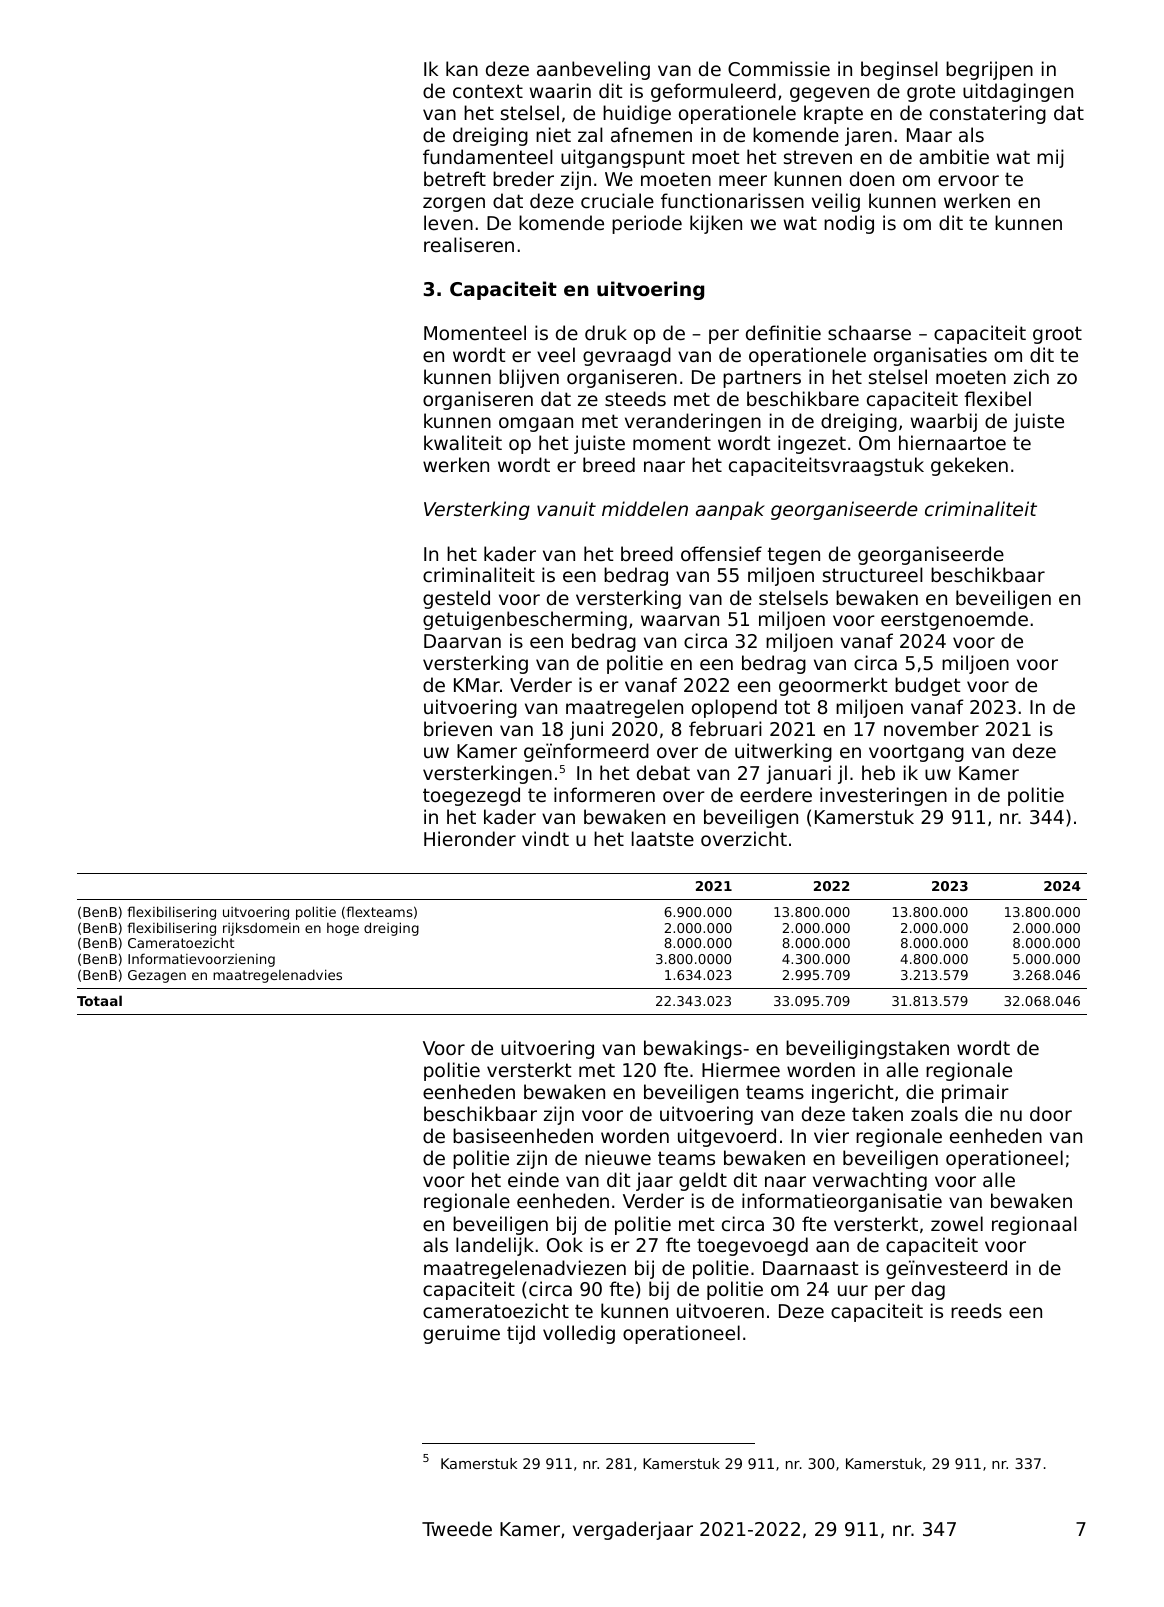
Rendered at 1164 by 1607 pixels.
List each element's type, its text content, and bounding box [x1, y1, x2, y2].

text Kamerstuk 29 911, nr. 281, Kamerstuk 29 911, nr. 300, Kamerstuk, 29 911, nr. 337. [422, 1452, 1087, 1474]
table_cell Totaal [77, 989, 620, 1014]
table_cell 3.268.046 [974, 968, 1087, 988]
subtitle Versterking vanuit middelen aanpak georganiseerde criminaliteit [422, 499, 1087, 521]
table_cell 2.000.000 [738, 921, 856, 936]
text Voor de uitvoering van bewakings- en beveiligingstaken wordt de politie versterkt met 120 fte. Hiermee worden in alle regionale eenheden bewaken en beveiligen teams ingericht, die primair beschikbaar zijn voor de uitvoering van deze taken zoals die nu door de basiseenheden worden uitgevoerd. In vier regionale eenheden van de politie zijn de nieuwe teams bewaken en beveiligen operationeel; voor het einde van dit jaar geldt dit naar verwachting voor alle regionale eenheden. Verder is de informatieorganisatie van bewaken en beveiligen bij de politie met circa 30 fte versterkt, zowel regionaal als landelijk. Ook is er 27 fte toegevoegd aan de capaciteit voor maatregelenadviezen bij de politie. Daarnaast is geïnvesteerd in de capaciteit (circa 90 fte) bij de politie om 24 uur per dag cameratoezicht te kunnen uitvoeren. Deze capaciteit is reeds een geruime tijd volledig operationeel. [422, 1038, 1087, 1345]
table_cell 2.000.000 [620, 921, 738, 936]
table_cell (BenB) Cameratoezicht [77, 936, 620, 952]
table_cell 13.800.000 [974, 900, 1087, 921]
text Momenteel is de druk op de – per definitie schaarse – capaciteit groot en wordt er veel gevraagd van de operationele organisaties om dit te kunnen blijven organiseren. De partners in het stelsel moeten zich zo organiseren dat ze steeds met de beschikbare capaciteit flexibel kunnen omgaan met veranderingen in de dreiging, waarbij de juiste kwaliteit op het juiste moment wordt ingezet. Om hiernaartoe te werken wordt er breed naar het capaciteitsvraagstuk gekeken. [422, 323, 1087, 477]
table_cell (BenB) Gezagen en maatregelenadvies [77, 968, 620, 988]
text Ik kan deze aanbeveling van de Commissie in beginsel begrijpen in de context waarin dit is geformuleerd, gegeven de grote uitdagingen van het stelsel, de huidige operationele krapte en de constatering dat de dreiging niet zal afnemen in de komende jaren. Maar als fundamenteel uitgangspunt moet het streven en de ambitie wat mij betreft breder zijn. We moeten meer kunnen doen om ervoor te zorgen dat deze cruciale functionarissen veilig kunnen werken en leven. De komende periode kijken we wat nodig is om dit te kunnen realiseren. [422, 59, 1087, 257]
table_cell (BenB) flexibilisering uitvoering politie (flexteams) [77, 900, 620, 921]
table_cell 1.634.023 [620, 968, 738, 988]
text In het kader van het breed offensief tegen de georganiseerde criminaliteit is een bedrag van 55 miljoen structureel beschikbaar gesteld voor de versterking van de stelsels bewaken en beveiligen en getuigenbescherming, waarvan 51 miljoen voor eerstgenoemde. Daarvan is een bedrag van circa 32 miljoen vanaf 2024 voor de versterking van de politie en een bedrag van circa 5,5 miljoen voor de KMar. Verder is er vanaf 2022 een geoormerkt budget voor de uitvoering van maatregelen oplopend tot 8 miljoen vanaf 2023. In de brieven van 18 juni 2020, 8 februari 2021 en 17 november 2021 is uw Kamer geïnformeerd over de uitwerking en voortgang van deze versterkingen. In het debat van 27 januari jl. heb ik uw Kamer toegezegd te informeren over de eerdere investeringen in de politie in het kader van bewaken en beveiligen (Kamerstuk 29 911, nr. 344). Hieronder vindt u het laatste overzicht. [422, 543, 1087, 851]
table_cell 4.300.000 [738, 952, 856, 968]
table_cell 13.800.000 [738, 900, 856, 921]
table_cell (BenB) flexibilisering rijksdomein en hoge dreiging [77, 921, 620, 936]
table_cell 3.800.0000 [620, 952, 738, 968]
table_cell 2.000.000 [974, 921, 1087, 936]
table_cell 32.068.046 [974, 989, 1087, 1014]
table_cell (BenB) Informatievoorziening [77, 952, 620, 968]
table_cell 22.343.023 [620, 989, 738, 1014]
table_cell 4.800.000 [856, 952, 974, 968]
table_cell 2.000.000 [856, 921, 974, 936]
table_cell 33.095.709 [738, 989, 856, 1014]
table_cell 3.213.579 [856, 968, 974, 988]
table_cell 31.813.579 [856, 989, 974, 1014]
table_cell 5.000.000 [974, 952, 1087, 968]
table_header 2021 [620, 874, 738, 899]
table_header 2023 [856, 874, 974, 899]
table_cell 2.995.709 [738, 968, 856, 988]
subtitle 3. Capaciteit en uitvoering [422, 279, 1087, 301]
table_cell 8.000.000 [856, 936, 974, 952]
table_cell 8.000.000 [974, 936, 1087, 952]
table_header [77, 874, 620, 899]
table_header 2024 [974, 874, 1087, 899]
table_header 2022 [738, 874, 856, 899]
table_cell 8.000.000 [738, 936, 856, 952]
table_cell 13.800.000 [856, 900, 974, 921]
table_cell 8.000.000 [620, 936, 738, 952]
table_cell 6.900.000 [620, 900, 738, 921]
